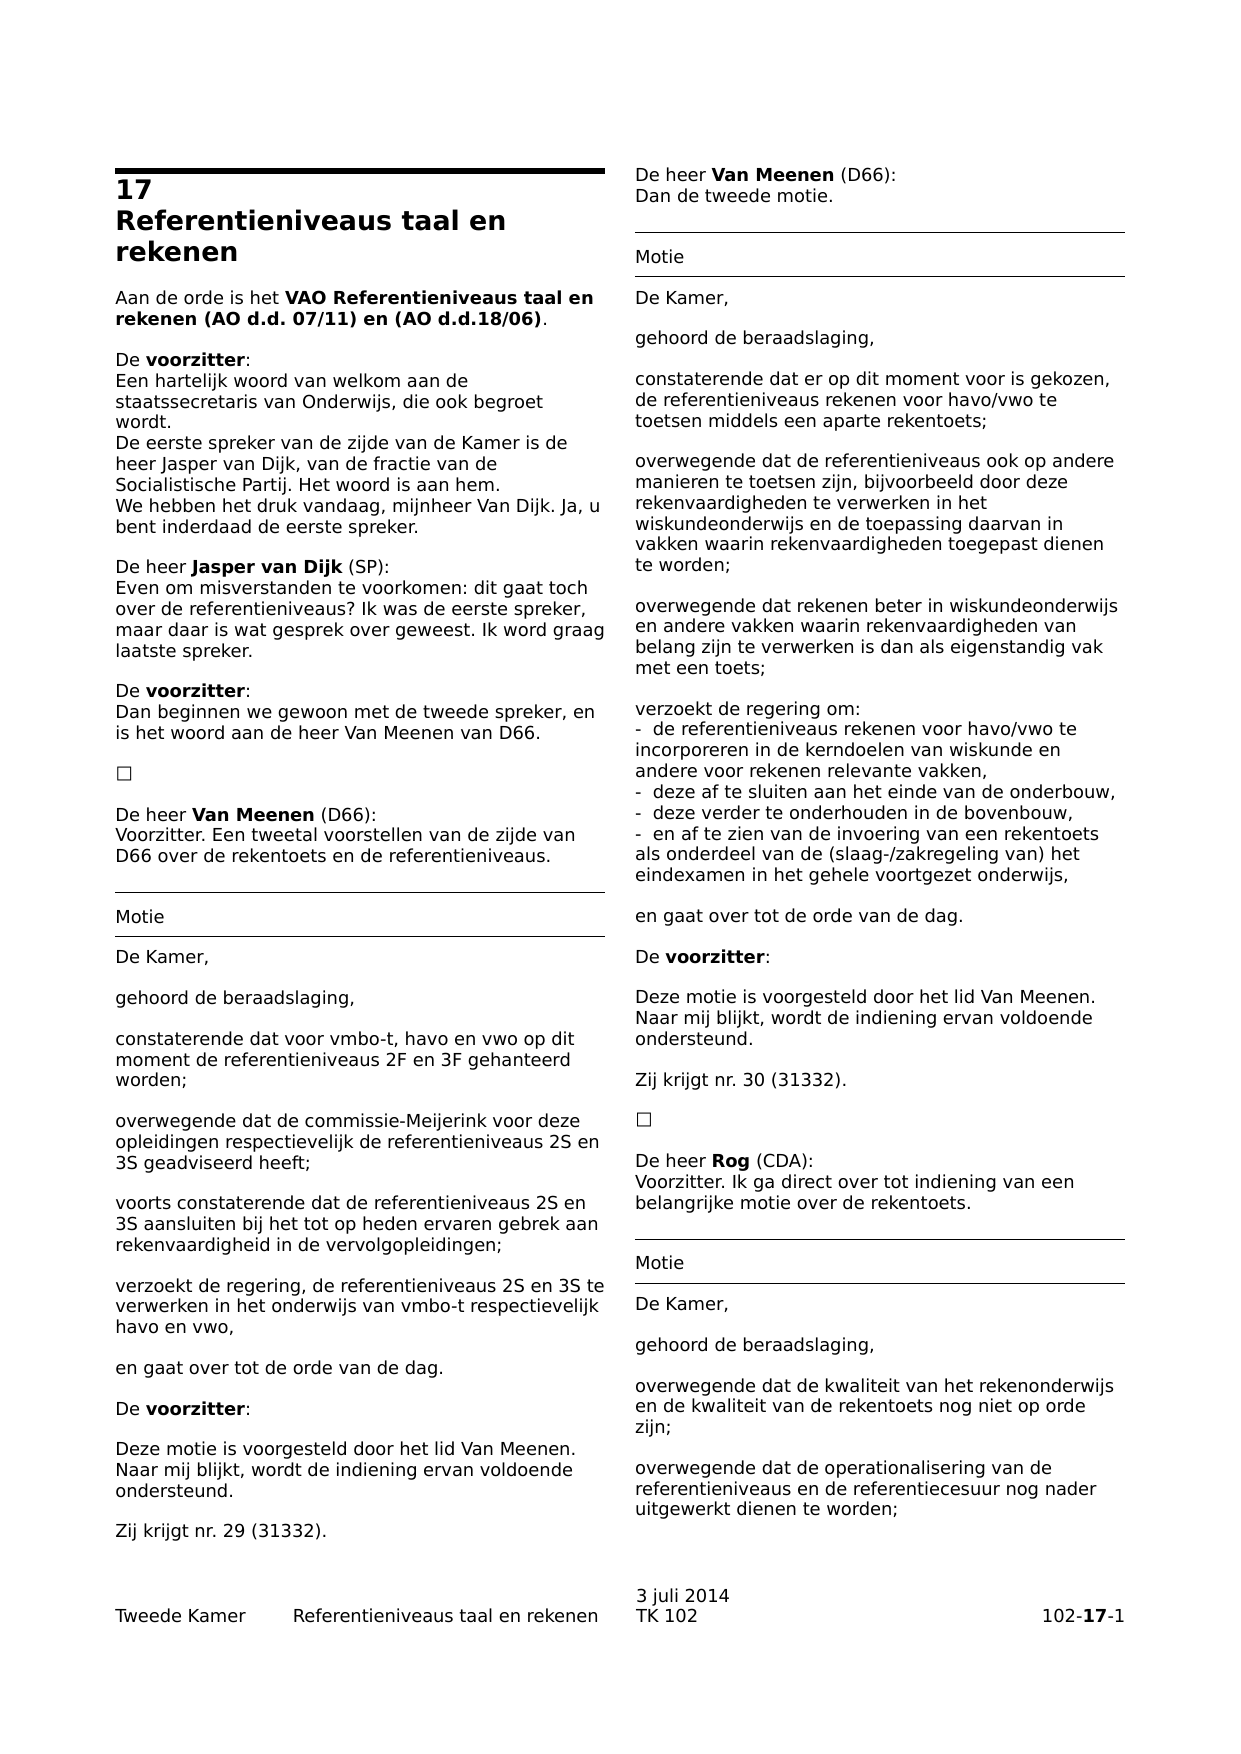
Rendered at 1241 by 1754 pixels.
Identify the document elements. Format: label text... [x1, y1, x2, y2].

list de referentieniveaus rekenen voor havo/vwo te incorporeren in de kerndoelen van wiskunde en andere voor rekenen relevante vakken, [635, 719, 1125, 782]
title 17 Referentieniveaus taal en rekenen [115, 174, 605, 268]
text verzoekt de regering, de referentieniveaus 2S en 3S te verwerken in het onderwijs van vmbo-t respectievelijk havo en vwo, [115, 1275, 605, 1338]
text De voorzitter: [635, 947, 1125, 967]
text overwegende dat de operationalisering van de referentieniveaus en de referentiecesuur nog nader uitgewerkt dienen te worden; [635, 1458, 1125, 1520]
text Zij krijgt nr. 29 (31332). [115, 1521, 605, 1542]
text Dan de tweede motie. [635, 186, 1125, 207]
text We hebben het druk vandaag, mijnheer Van Dijk. Ja, u bent inderdaad de eerste spreker. [115, 496, 605, 537]
text gehoord de beraadslaging, [635, 328, 1125, 349]
text De Kamer, [115, 947, 605, 968]
text Motie [635, 247, 1125, 267]
text ⬜ [635, 1110, 1125, 1131]
text Even om misverstanden te voorkomen: dit gaat toch over de referentieniveaus? Ik was de eerste spreker, maar daar is wat gesprek over geweest. Ik word graag laatste spreker. [115, 578, 605, 661]
text constaterende dat er op dit moment voor is gekozen, de referentieniveaus rekenen voor havo/vwo te toetsen middels een aparte rekentoets; [635, 369, 1125, 431]
text Deze motie is voorgesteld door het lid Van Meenen. Naar mij blijkt, wordt de indiening ervan voldoende ondersteund. [635, 987, 1125, 1049]
text en gaat over tot de orde van de dag. [115, 1358, 605, 1378]
text De voorzitter: [115, 350, 605, 371]
text Dan beginnen we gewoon met de tweede spreker, en is het woord aan de heer Van Meenen van D66. [115, 702, 605, 744]
text De heer Van Meenen (D66): [635, 165, 1125, 186]
text Voorzitter. Ik ga direct over tot indiening van een belangrijke motie over de rekentoets. [635, 1172, 1125, 1213]
text Een hartelijk woord van welkom aan de staatssecretaris van Onderwijs, die ook begroet wordt. [115, 371, 605, 433]
text overwegende dat rekenen beter in wiskundeonderwijs en andere vakken waarin rekenvaardigheden van belang zijn te verwerken is dan als eigenstandig vak met een toets; [635, 596, 1125, 678]
list deze verder te onderhouden in de bovenbouw, [635, 802, 1125, 823]
text De heer Rog (CDA): [635, 1151, 1125, 1172]
text Zij krijgt nr. 30 (31332). [635, 1069, 1125, 1090]
text voorts constaterende dat de referentieniveaus 2S en 3S aansluiten bij het tot op heden ervaren gebrek aan rekenvaardigheid in de vervolgopleidingen; [115, 1193, 605, 1255]
text De Kamer, [635, 1294, 1125, 1315]
text overwegende dat de commissie-Meijerink voor deze opleidingen respectievelijk de referentieniveaus 2S en 3S geadviseerd heeft; [115, 1111, 605, 1173]
text De voorzitter: [115, 1398, 605, 1419]
text Motie [115, 907, 605, 927]
list deze af te sluiten aan het einde van de onderbouw, [635, 782, 1125, 802]
text Aan de orde is het VAO Referentieniveaus taal en rekenen (AO d.d. 07/11) en (AO d.d.18/06). [115, 288, 605, 330]
text overwegende dat de referentieniveaus ook op andere manieren te toetsen zijn, bijvoorbeeld door deze rekenvaardigheden te verwerken in het wiskundeonderwijs en de toepassing daarvan in vakken waarin rekenvaardigheden toegepast dienen te worden; [635, 451, 1125, 576]
text Voorzitter. Een tweetal voorstellen van de zijde van D66 over de rekentoets en de referentieniveaus. [115, 825, 605, 867]
text De Kamer, [635, 287, 1125, 308]
text Deze motie is voorgesteld door het lid Van Meenen. Naar mij blijkt, wordt de indiening ervan voldoende ondersteund. [115, 1439, 605, 1501]
text De heer Van Meenen (D66): [115, 804, 605, 825]
text constaterende dat voor vmbo-t, havo en vwo op dit moment de referentieniveaus 2F en 3F gehanteerd worden; [115, 1029, 605, 1091]
text verzoekt de regering om: [635, 698, 1125, 719]
list en af te zien van de invoering van een rekentoets als onderdeel van de (slaag-/zakregeling van) het eindexamen in het gehele voortgezet onderwijs, [635, 823, 1125, 886]
text De eerste spreker van de zijde van de Kamer is de heer Jasper van Dijk, van de fractie van de Socialistische Partij. Het woord is aan hem. [115, 433, 605, 496]
text De voorzitter: [115, 681, 605, 702]
text De heer Jasper van Dijk (SP): [115, 557, 605, 578]
text Motie [635, 1253, 1125, 1274]
text overwegende dat de kwaliteit van het rekenonderwijs en de kwaliteit van de rekentoets nog niet op orde zijn; [635, 1375, 1125, 1438]
text ⬜ [115, 764, 605, 784]
text gehoord de beraadslaging, [635, 1335, 1125, 1355]
text gehoord de beraadslaging, [115, 988, 605, 1009]
text en gaat over tot de orde van de dag. [635, 906, 1125, 927]
